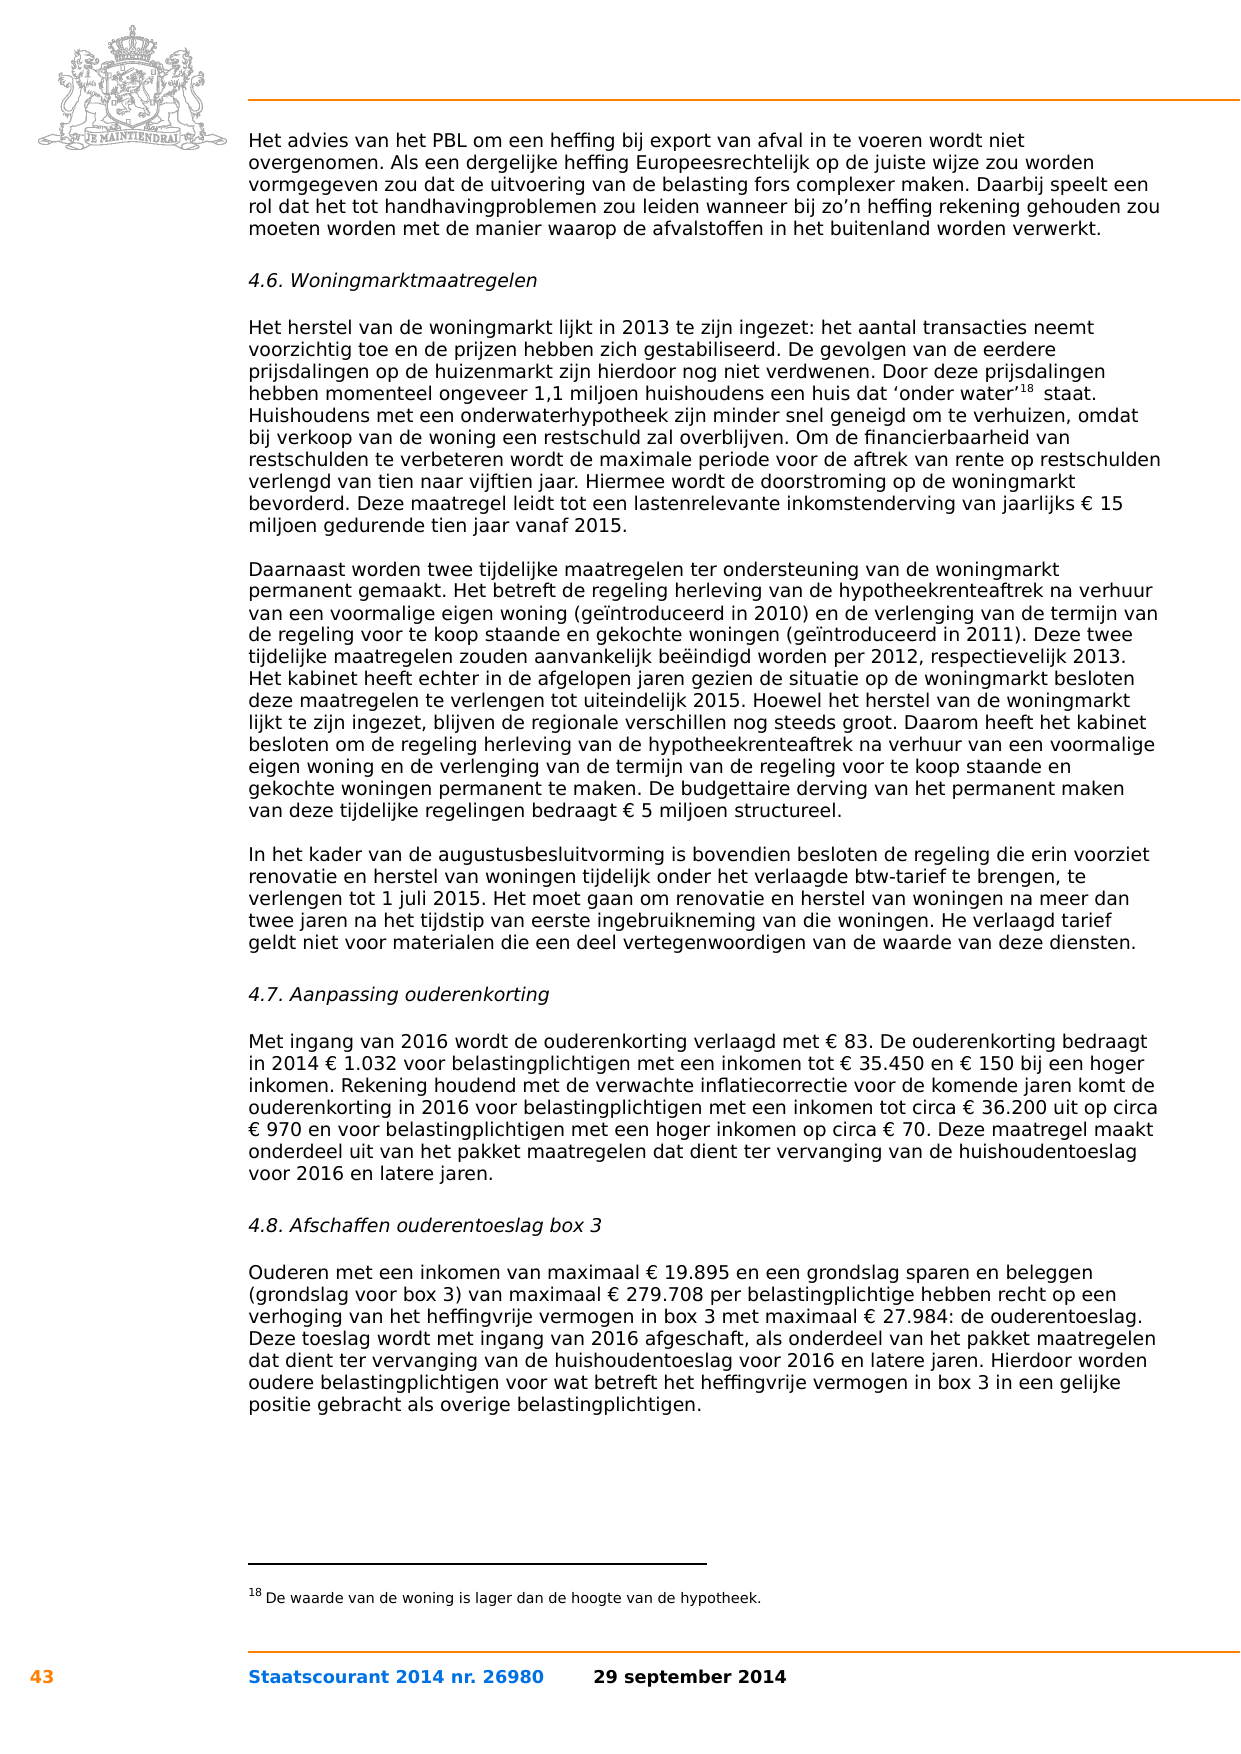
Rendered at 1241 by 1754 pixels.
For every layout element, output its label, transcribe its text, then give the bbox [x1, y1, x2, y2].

text Het herstel van de woningmarkt lijkt in 2013 te zijn ingezet: het aantal transacties neemt voorzichtig toe en de prijzen hebben zich gestabiliseerd. De gevolgen van de eerdere prijsdalingen op de huizenmarkt zijn hierdoor nog niet verdwenen. Door deze prijsdalingen hebben momenteel ongeveer 1,1 miljoen huishoudens een huis dat ‘onder water’ staat. Huishoudens met een onderwaterhypotheek zijn minder snel geneigd om te verhuizen, omdat bij verkoop van de woning een restschuld zal overblijven. Om de financierbaarheid van restschulden te verbeteren wordt de maximale periode voor de aftrek van rente op restschulden verlengd van tien naar vijftien jaar. Hiermee wordt de doorstroming op de woningmarkt bevorderd. Deze maatregel leidt tot een lastenrelevante inkomstenderving van jaarlijks € 15 miljoen gedurende tien jaar vanaf 2015. [248, 317, 1163, 537]
text Ouderen met een inkomen van maximaal € 19.895 en een grondslag sparen en beleggen (grondslag voor box 3) van maximaal € 279.708 per belastingplichtige hebben recht op een verhoging van het heffingvrije vermogen in box 3 met maximaal € 27.984: de ouderentoeslag. Deze toeslag wordt met ingang van 2016 afgeschaft, als onderdeel van het pakket maatregelen dat dient ter vervanging van de huishoudentoeslag voor 2016 en latere jaren. Hierdoor worden oudere belastingplichtigen voor wat betreft het heffingvrije vermogen in box 3 in een gelijke positie gebracht als overige belastingplichtigen. [248, 1262, 1163, 1416]
text Met ingang van 2016 wordt de ouderenkorting verlaagd met € 83. De ouderenkorting bedraagt in 2014 € 1.032 voor belastingplichtigen met een inkomen tot € 35.450 en € 150 bij een hoger inkomen. Rekening houdend met de verwachte inflatiecorrectie voor de komende jaren komt de ouderenkorting in 2016 voor belastingplichtigen met een inkomen tot circa € 36.200 uit op circa € 970 en voor belastingplichtigen met een hoger inkomen op circa € 70. Deze maatregel maakt onderdeel uit van het pakket maatregelen dat dient ter vervanging van de huishoudentoeslag voor 2016 en latere jaren. [248, 1031, 1163, 1185]
subtitle 4.6. Woningmarktmaatregelen [248, 270, 1163, 292]
text Daarnaast worden twee tijdelijke maatregelen ter ondersteuning van de woningmarkt permanent gemaakt. Het betreft de regeling herleving van de hypotheekrenteaftrek na verhuur van een voormalige eigen woning (geïntroduceerd in 2010) en de verlenging van de termijn van de regeling voor te koop staande en gekochte woningen (geïntroduceerd in 2011). Deze twee tijdelijke maatregelen zouden aanvankelijk beëindigd worden per 2012, respectievelijk 2013. Het kabinet heeft echter in de afgelopen jaren gezien de situatie op de woningmarkt besloten deze maatregelen te verlengen tot uiteindelijk 2015. Hoewel het herstel van de woningmarkt lijkt te zijn ingezet, blijven de regionale verschillen nog steeds groot. Daarom heeft het kabinet besloten om de regeling herleving van de hypotheekrenteaftrek na verhuur van een voormalige eigen woning en de verlenging van de termijn van de regeling voor te koop staande en gekochte woningen permanent te maken. De budgettaire derving van het permanent maken van deze tijdelijke regelingen bedraagt € 5 miljoen structureel. [248, 558, 1163, 822]
text Het advies van het PBL om een heffing bij export van afval in te voeren wordt niet overgenomen. Als een dergelijke heffing Europeesrechtelijk op de juiste wijze zou worden vormgegeven zou dat de uitvoering van de belasting fors complexer maken. Daarbij speelt een rol dat het tot handhavingproblemen zou leiden wanneer bij zo’n heffing rekening gehouden zou moeten worden met de manier waarop de afvalstoffen in het buitenland worden verwerkt. [248, 130, 1163, 240]
subtitle 4.7. Aanpassing ouderenkorting [248, 984, 1163, 1006]
subtitle 4.8. Afschaffen ouderentoeslag box 3 [248, 1215, 1163, 1237]
picture [38, 25, 227, 150]
text De waarde van de woning is lager dan de hoogte van de hypotheek. [248, 1586, 1163, 1608]
text In het kader van de augustusbesluitvorming is bovendien besloten de regeling die erin voorziet renovatie en herstel van woningen tijdelijk onder het verlaagde btw-tarief te brengen, te verlengen tot 1 juli 2015. Het moet gaan om renovatie en herstel van woningen na meer dan twee jaren na het tijdstip van eerste ingebruikneming van die woningen. He verlaagd tarief geldt niet voor materialen die een deel vertegenwoordigen van de waarde van deze diensten. [248, 844, 1163, 954]
